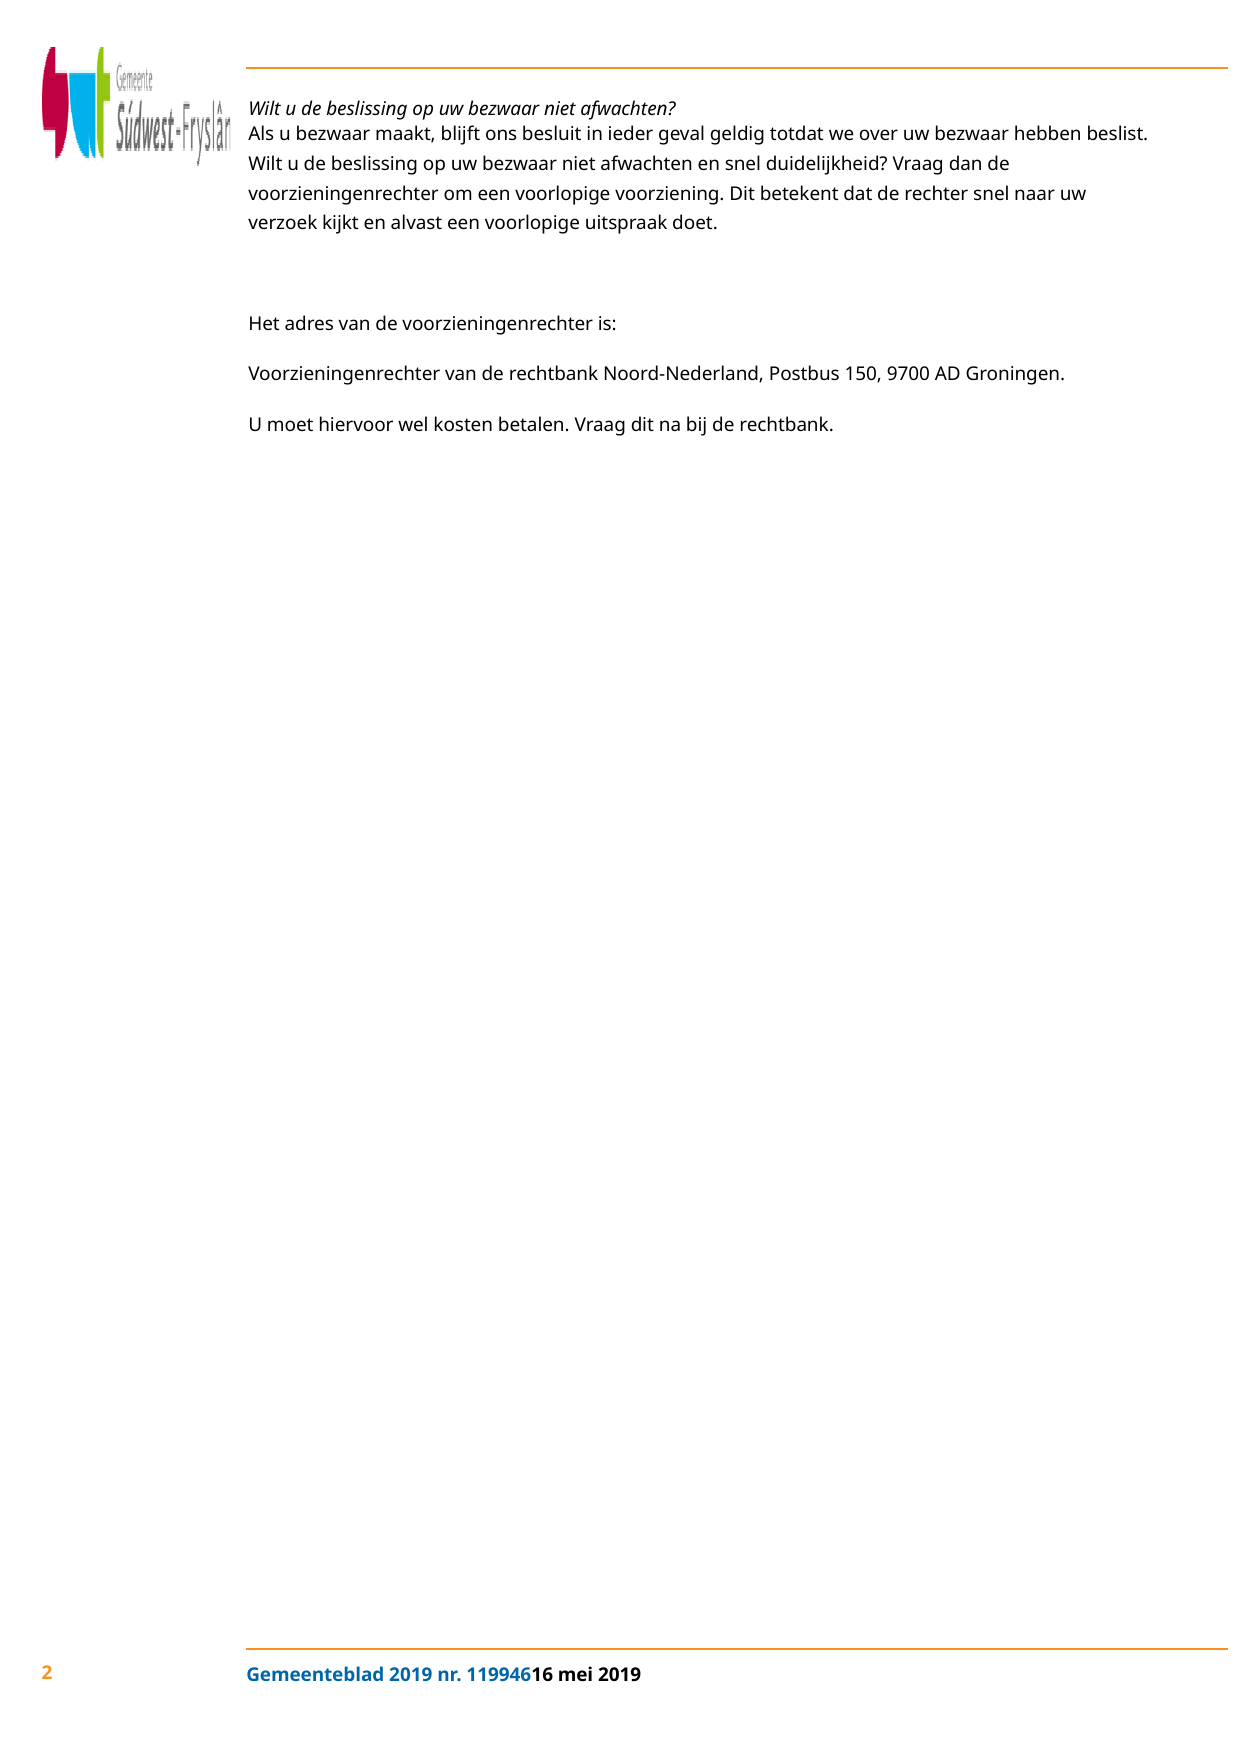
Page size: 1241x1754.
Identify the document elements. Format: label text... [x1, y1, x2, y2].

text Voorzieningenrechter van de rechtbank Noord-Nederland, Postbus 150, 9700 AD Groningen. [248, 361, 1152, 386]
text Het adres van de voorzieningenrechter is: [248, 310, 1152, 336]
text U moet hiervoor wel kosten betalen. Vraag dit na bij de rechtbank. [248, 411, 1152, 437]
text Als u bezwaar maakt, blijft ons besluit in ieder geval geldig totdat we over uw bezwaar hebben beslist. Wilt u de beslissing op uw bezwaar niet afwachten en snel duidelijkheid? Vraag dan de voorzieningenrechter om een voorlopige voorziening. Dit betekent dat de rechter snel naar uw verzoek kijkt en alvast een voorlopige uitspraak doet. [248, 121, 1152, 235]
text Wilt u de beslissing op uw bezwaar niet afwachten? [248, 95, 1152, 121]
picture [41, 47, 231, 172]
